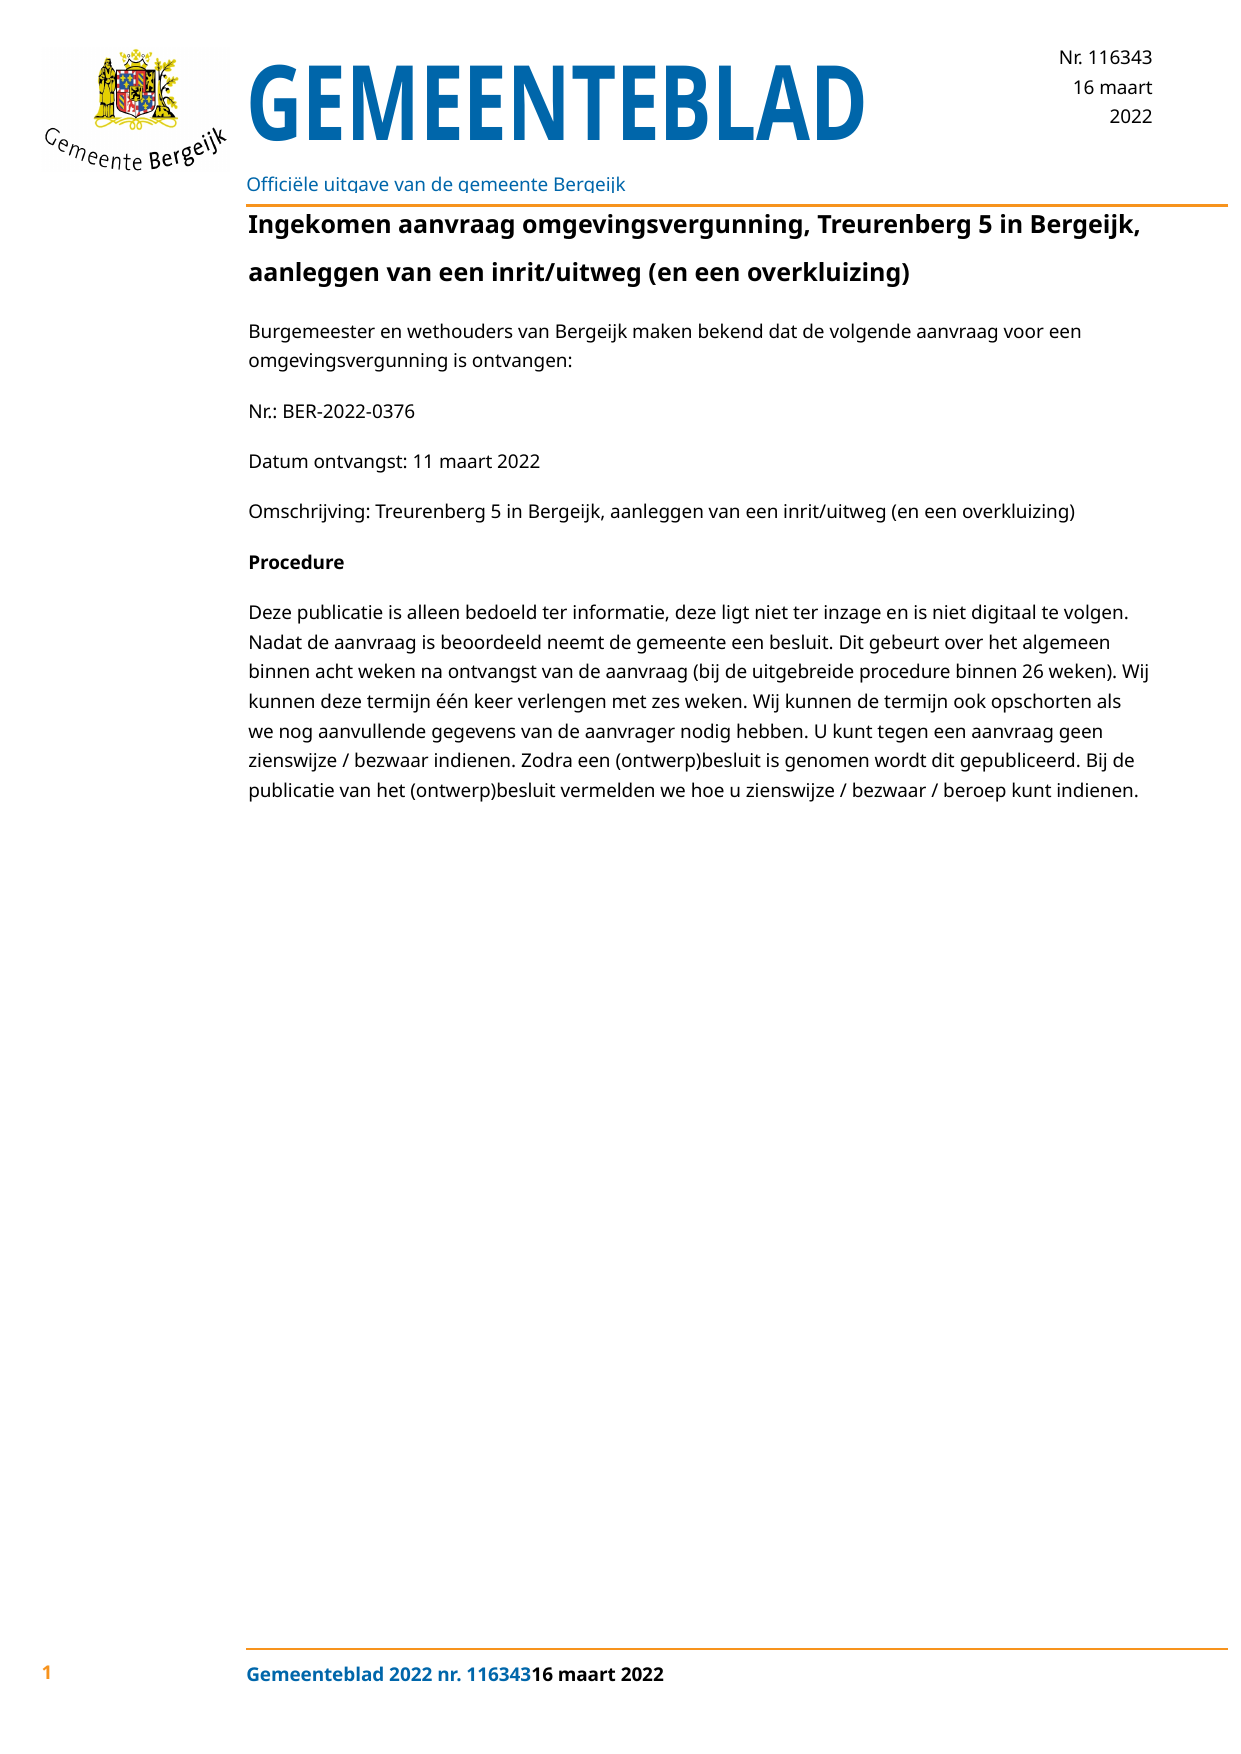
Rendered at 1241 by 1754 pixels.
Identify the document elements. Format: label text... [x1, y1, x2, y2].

text Burgemeester en wethouders van Bergeijk maken bekend dat de volgende aanvraag voor een omgevingsvergunning is ontvangen: [248, 318, 1152, 373]
text Ingekomen aanvraag omgevingsvergunning, Treurenberg 5 in Bergeijk, aanleggen van een inrit/uitweg (en een overkluizing) [248, 207, 1152, 288]
text Nr.: BER-2022-0376 [248, 398, 1152, 424]
text Datum ontvangst: 11 maart 2022 [248, 448, 1152, 474]
picture [41, 47, 231, 172]
text Procedure [248, 549, 1152, 575]
text Deze publicatie is alleen bedoeld ter informatie, deze ligt niet ter inzage en is niet digitaal te volgen. Nadat de aanvraag is beoordeeld neemt de gemeente een besluit. Dit gebeurt over het algemeen binnen acht weken na ontvangst van de aanvraag (bij de uitgebreide procedure binnen 26 weken). Wij kunnen deze termijn één keer verlengen met zes weken. Wij kunnen de termijn ook opschorten als we nog aanvullende gegevens van de aanvrager nodig hebben. U kunt tegen een aanvraag geen zienswijze / bezwaar indienen. Zodra een (ontwerp)besluit is genomen wordt dit gepubliceerd. Bij de publicatie van het (ontwerp)besluit vermelden we hoe u zienswijze / bezwaar / beroep kunt indienen. [248, 599, 1152, 803]
text Omschrijving: Treurenberg 5 in Bergeijk, aanleggen van een inrit/uitweg (en een overkluizing) [248, 499, 1152, 524]
